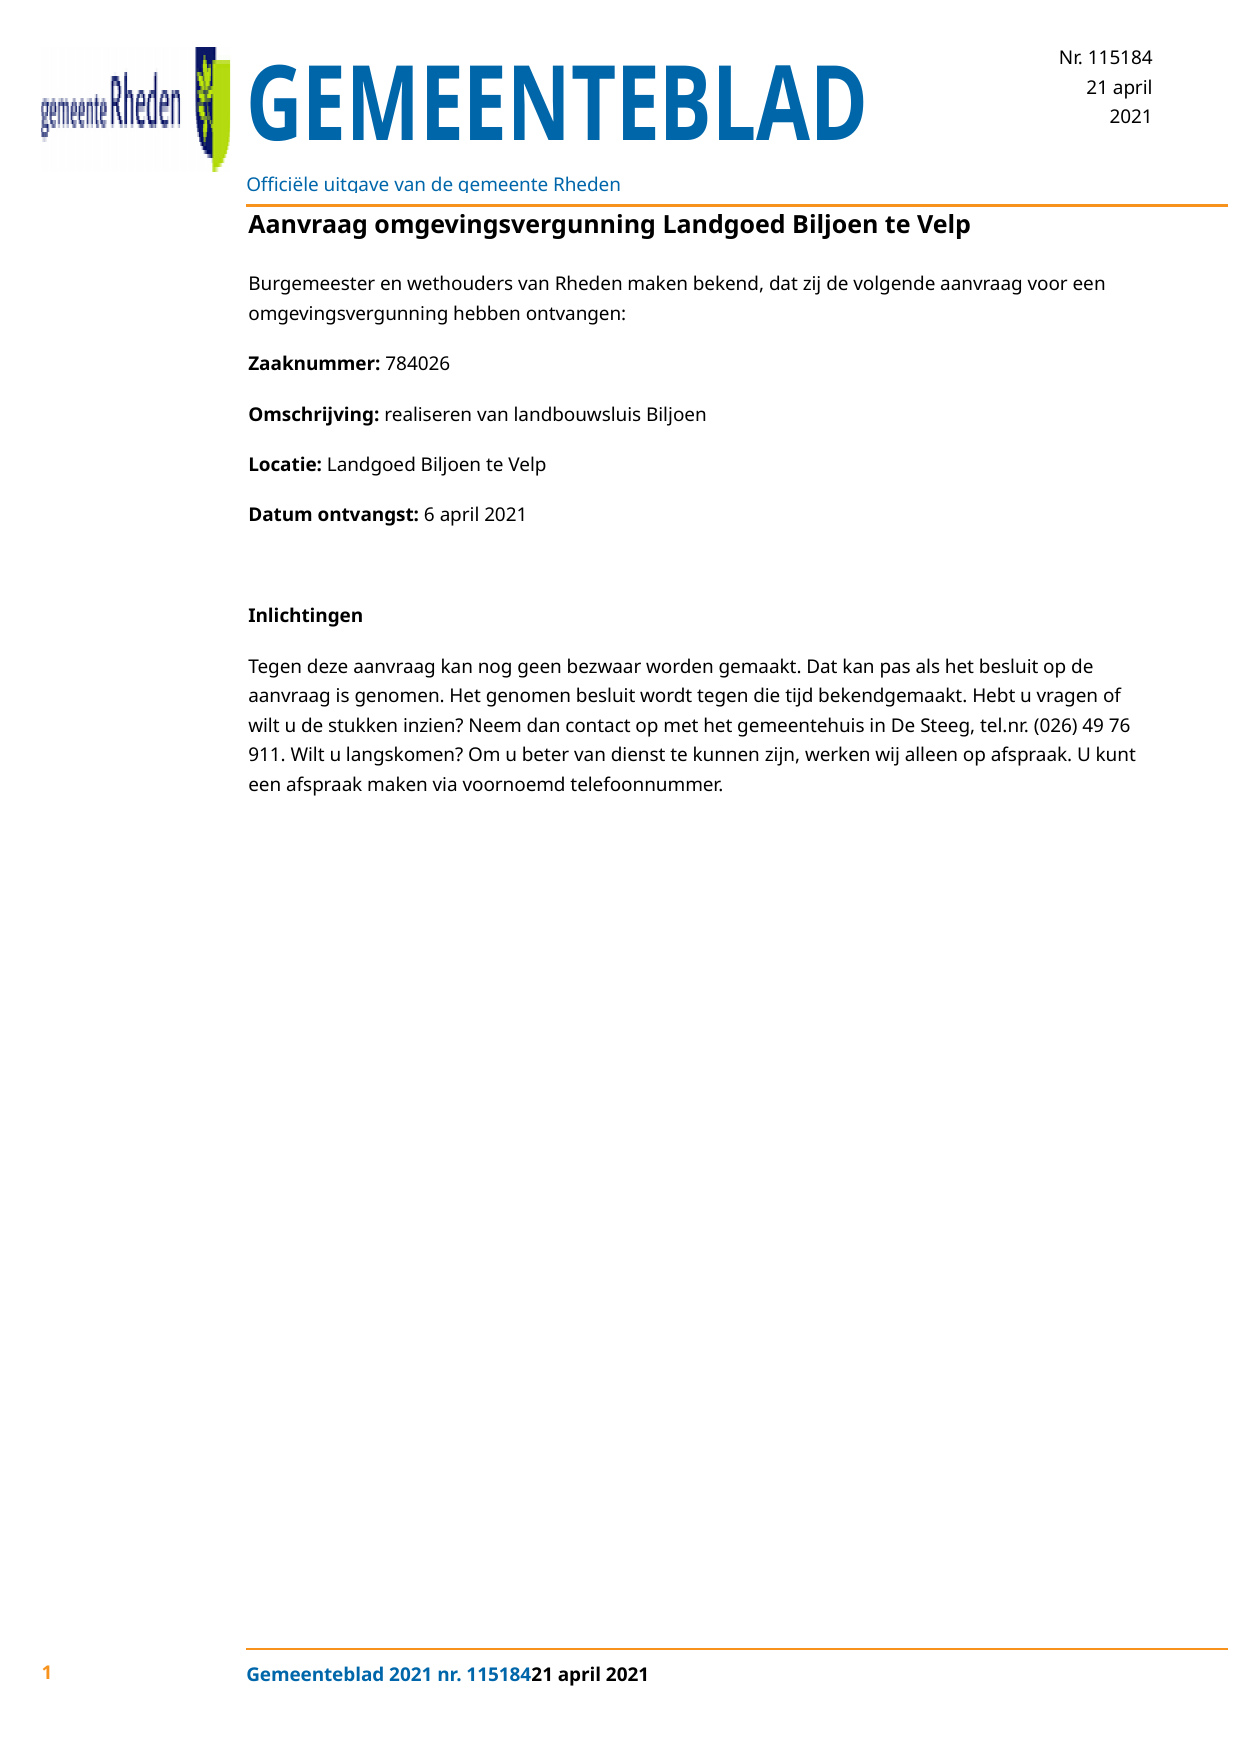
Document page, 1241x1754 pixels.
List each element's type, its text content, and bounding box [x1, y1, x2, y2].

text Inlichtingen [248, 602, 1152, 628]
picture [41, 47, 231, 172]
text Omschrijving: realiseren van landbouwsluis Biljoen [248, 401, 1152, 426]
text Datum ontvangst: 6 april 2021 [248, 502, 1152, 527]
text Aanvraag omgevingsvergunning Landgoed Biljoen te Velp [248, 207, 1152, 241]
text Zaaknummer: 784026 [248, 350, 1152, 376]
text Tegen deze aanvraag kan nog geen bezwaar worden gemaakt. Dat kan pas als het besluit op de aanvraag is genomen. Het genomen besluit wordt tegen die tijd bekendgemaakt. Hebt u vragen of wilt u de stukken inzien? Neem dan contact op met het gemeentehuis in De Steeg, tel.nr. (026) 49 76 911. Wilt u langskomen? Om u beter van dienst te kunnen zijn, werken wij alleen op afspraak. U kunt een afspraak maken via voornoemd telefoonnummer. [248, 653, 1152, 797]
text Locatie: Landgoed Biljoen te Velp [248, 451, 1152, 477]
text Burgemeester en wethouders van Rheden maken bekend, dat zij de volgende aanvraag voor een omgevingsvergunning hebben ontvangen: [248, 270, 1152, 326]
